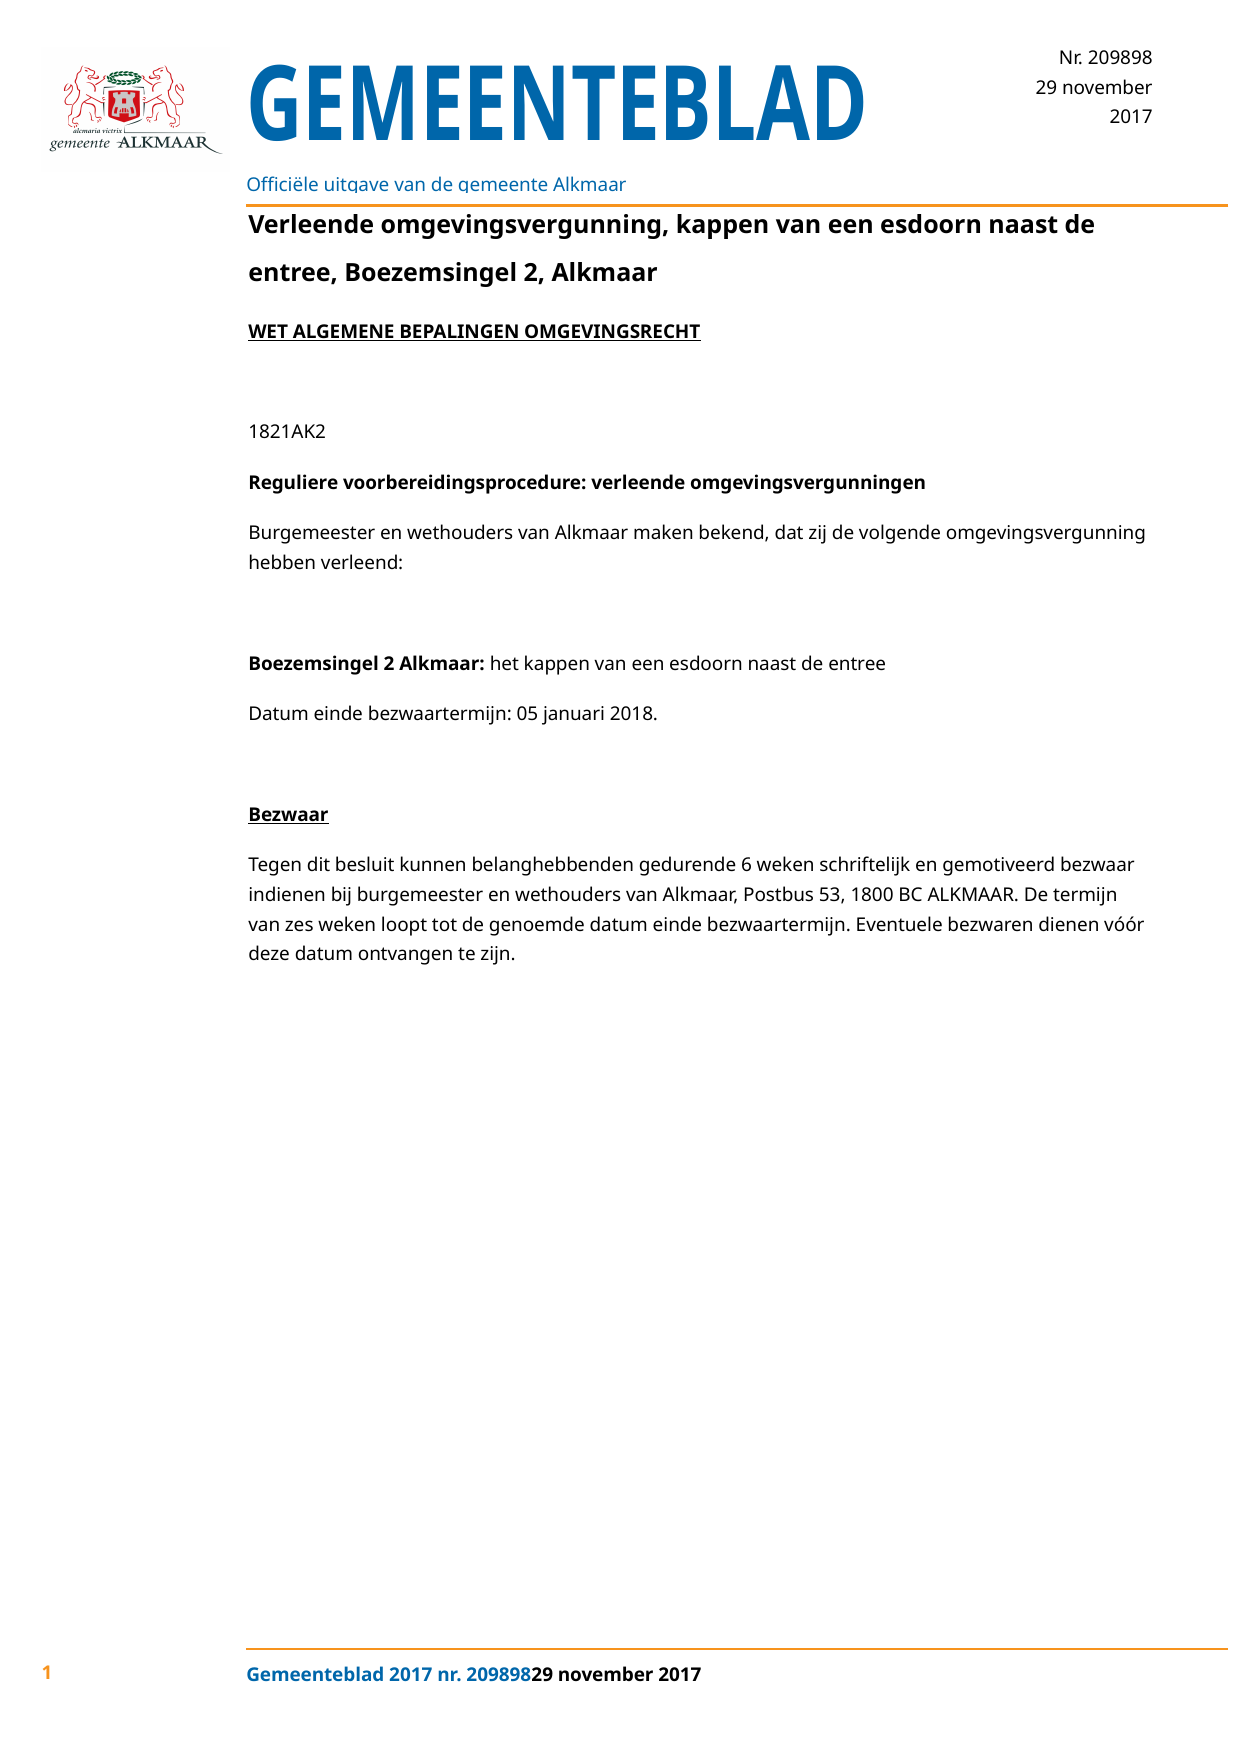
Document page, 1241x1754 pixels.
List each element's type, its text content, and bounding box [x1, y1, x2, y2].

text Reguliere voorbereidingsprocedure: verleende omgevingsvergunningen [248, 469, 1152, 495]
text Tegen dit besluit kunnen belanghebbenden gedurende 6 weken schriftelijk en gemotiveerd bezwaar indienen bij burgemeester en wethouders van Alkmaar, Postbus 53, 1800 BC ALKMAAR. De termijn van zes weken loopt tot de genoemde datum einde bezwaartermijn. Eventuele bezwaren dienen vóór deze datum ontvangen te zijn. [248, 852, 1152, 966]
text 1821AK2 [248, 419, 1152, 444]
text Verleende omgevingsvergunning, kappen van een esdoorn naast de entree, Boezemsingel 2, Alkmaar [248, 207, 1152, 288]
text Datum einde bezwaartermijn: 05 januari 2018. [248, 700, 1152, 726]
text WET ALGEMENE BEPALINGEN OMGEVINGSRECHT [248, 318, 1152, 344]
text Boezemsingel 2 Alkmaar: het kappen van een esdoorn naast de entree [248, 650, 1152, 676]
text Burgemeester en wethouders van Alkmaar maken bekend, dat zij de volgende omgevingsvergunning hebben verleend: [248, 519, 1152, 575]
picture [41, 47, 231, 172]
text Bezwaar [248, 801, 1152, 827]
